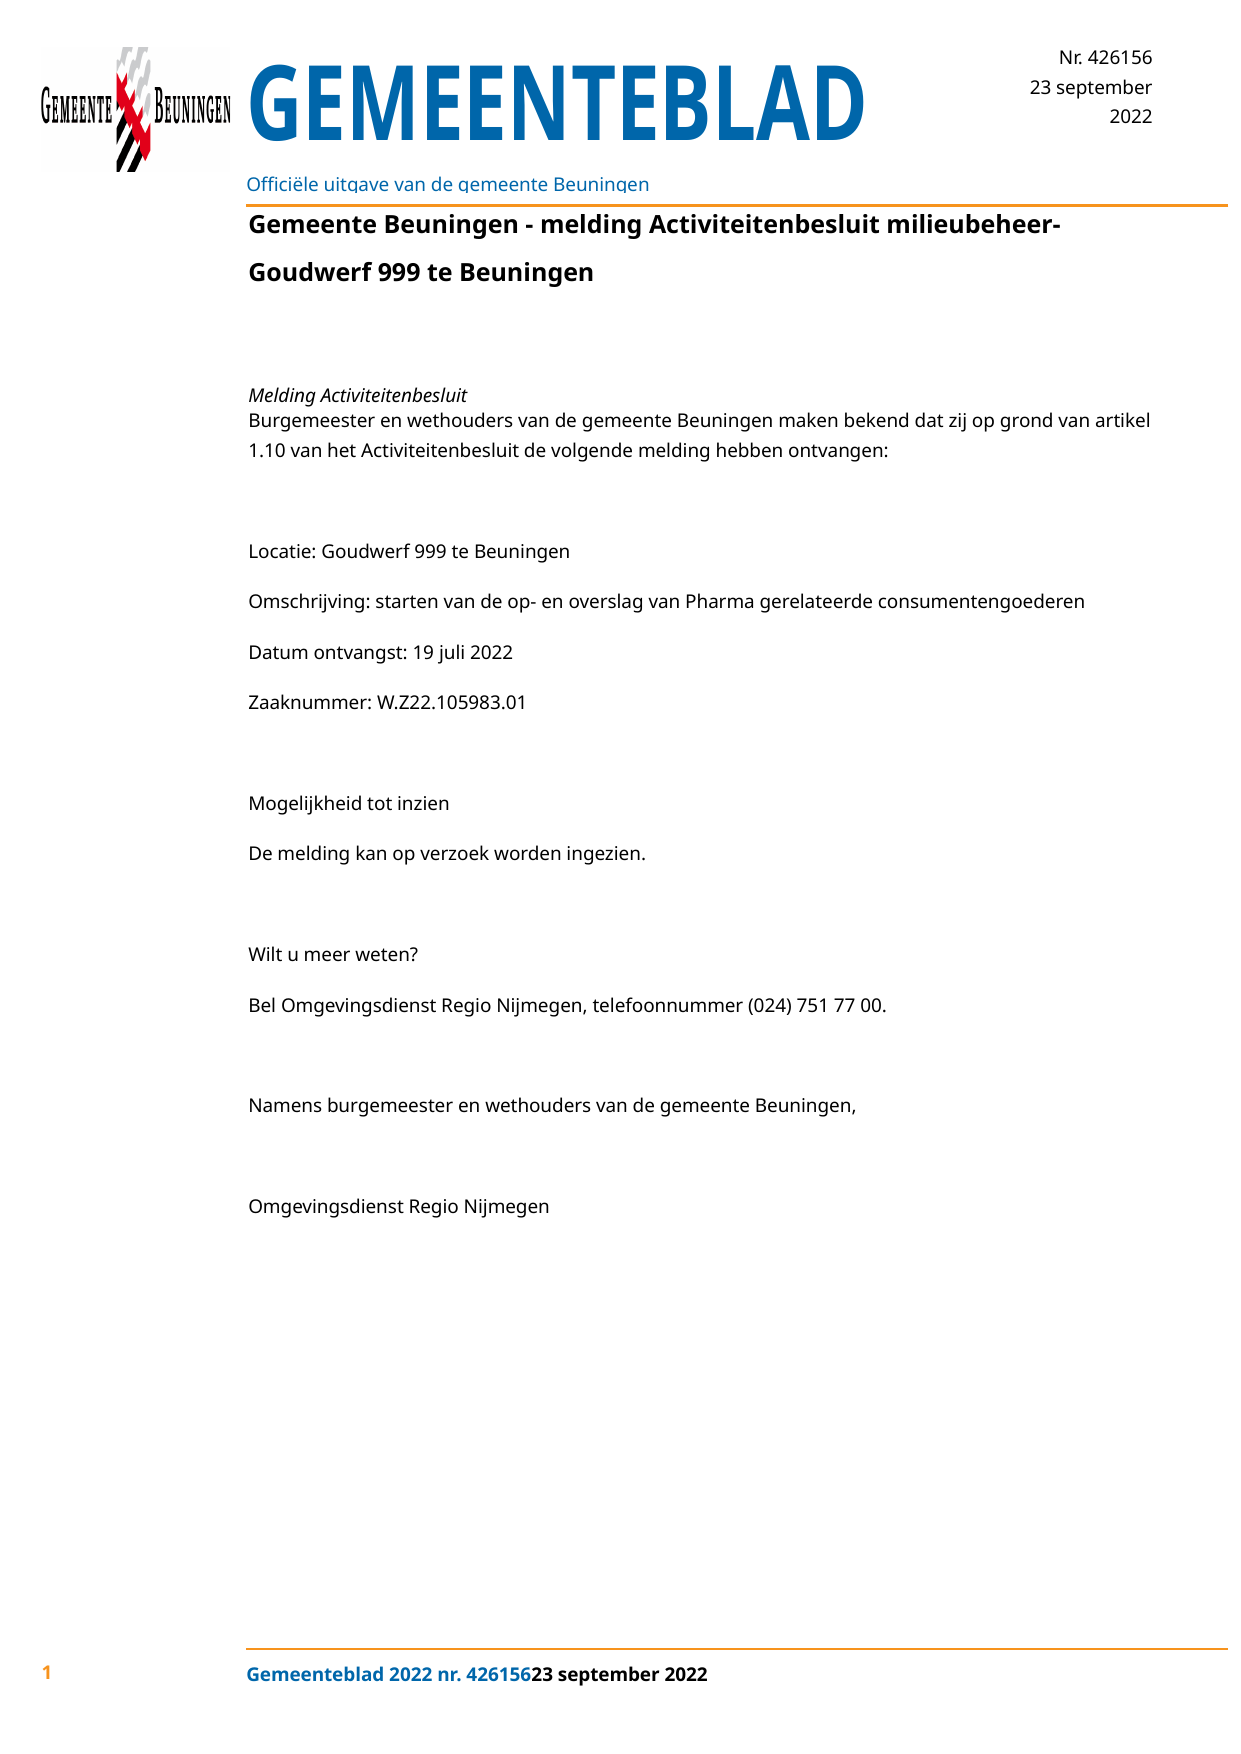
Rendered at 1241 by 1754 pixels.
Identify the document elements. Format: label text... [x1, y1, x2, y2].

text Gemeente Beuningen - melding Activiteitenbesluit milieubeheer- Goudwerf 999 te Beuningen [248, 207, 1152, 288]
text Wilt u meer weten? [248, 941, 1152, 967]
text Namens burgemeester en wethouders van de gemeente Beuningen, [248, 1093, 1152, 1118]
text Omgevingsdienst Regio Nijmegen [248, 1193, 1152, 1219]
text Omschrijving: starten van de op- en overslag van Pharma gerelateerde consumentengoederen [248, 588, 1152, 614]
text Mogelijkheid tot inzien [248, 790, 1152, 816]
text Locatie: Goudwerf 999 te Beuningen [248, 538, 1152, 564]
picture [41, 47, 231, 172]
text Datum ontvangst: 19 juli 2022 [248, 639, 1152, 664]
text Burgemeester en wethouders van de gemeente Beuningen maken bekend dat zij op grond van artikel 1.10 van het Activiteitenbesluit de volgende melding hebben ontvangen: [248, 408, 1152, 463]
text Melding Activiteitenbesluit [248, 382, 1152, 408]
text Bel Omgevingsdienst Regio Nijmegen, telefoonnummer (024) 751 77 00. [248, 992, 1152, 1017]
text Zaaknummer: W.Z22.105983.01 [248, 689, 1152, 715]
text De melding kan op verzoek worden ingezien. [248, 841, 1152, 866]
